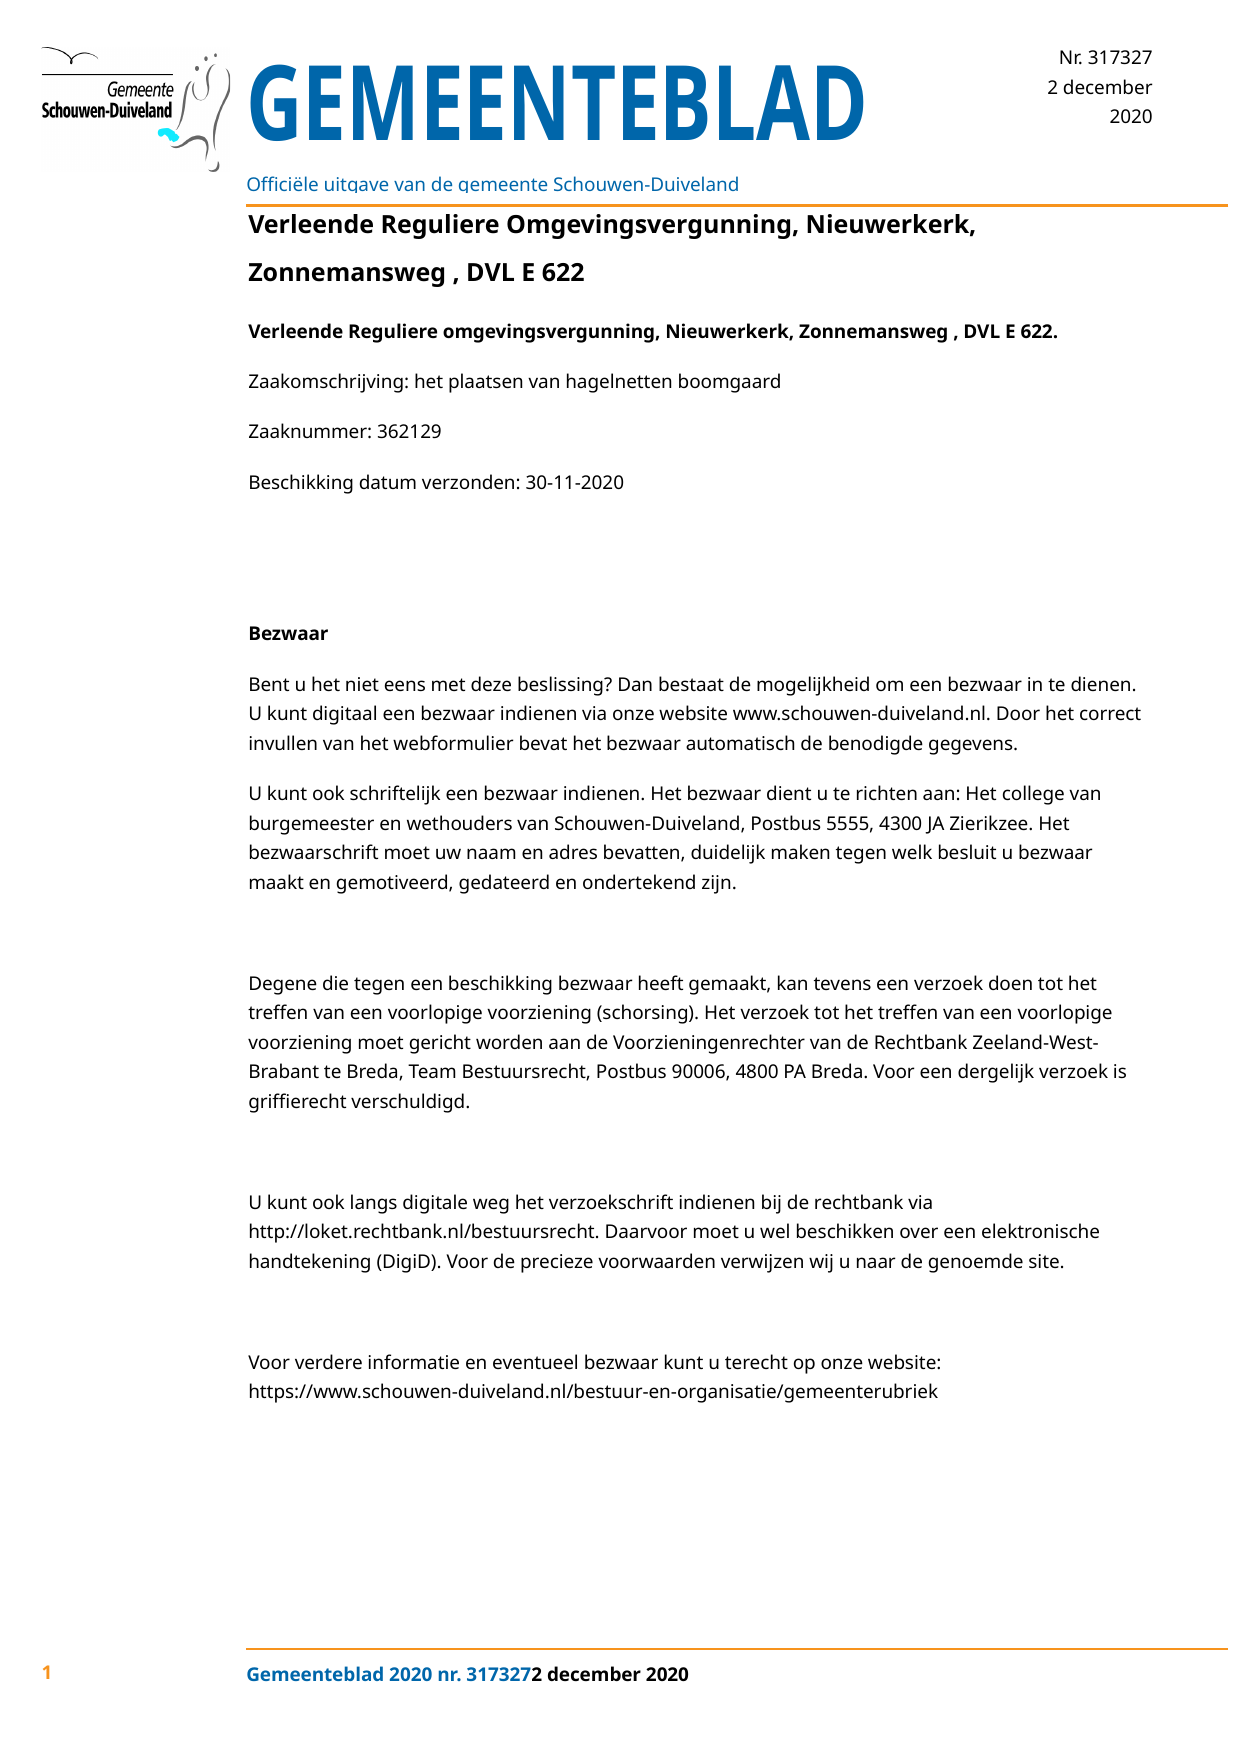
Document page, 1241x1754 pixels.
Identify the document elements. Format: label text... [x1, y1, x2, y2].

text Degene die tegen een beschikking bezwaar heeft gemaakt, kan tevens een verzoek doen tot het treffen van een voorlopige voorziening (schorsing). Het verzoek tot het treffen van een voorlopige voorziening moet gericht worden aan de Voorzieningenrechter van de Rechtbank Zeeland-West-Brabant te Breda, Team Bestuursrecht, Postbus 90006, 4800 PA Breda. Voor een dergelijk verzoek is griffierecht verschuldigd. [248, 970, 1152, 1114]
text Verleende Reguliere omgevingsvergunning, Nieuwerkerk, Zonnemansweg , DVL E 622. [248, 318, 1152, 344]
text Zaakomschrijving: het plaatsen van hagelnetten boomgaard [248, 368, 1152, 394]
text Bezwaar [248, 620, 1152, 646]
text Beschikking datum verzonden: 30-11-2020 [248, 469, 1152, 495]
text Bent u het niet eens met deze beslissing? Dan bestaat de mogelijkheid om een bezwaar in te dienen. U kunt digitaal een bezwaar indienen via onze website www.schouwen-duiveland.nl. Door het correct invullen van het webformulier bevat het bezwaar automatisch de benodigde gegevens. [248, 671, 1152, 756]
text U kunt ook schriftelijk een bezwaar indienen. Het bezwaar dient u te richten aan: Het college van burgemeester en wethouders van Schouwen-Duiveland, Postbus 5555, 4300 JA Zierikzee. Het bezwaarschrift moet uw naam en adres bevatten, duidelijk maken tegen welk besluit u bezwaar maakt en gemotiveerd, gedateerd en ondertekend zijn. [248, 780, 1152, 895]
text Voor verdere informatie en eventueel bezwaar kunt u terecht op onze website: https://www.schouwen-duiveland.nl/bestuur-en-organisatie/gemeenterubriek [248, 1349, 1152, 1404]
picture [41, 47, 231, 172]
text Zaaknummer: 362129 [248, 419, 1152, 444]
text U kunt ook langs digitale weg het verzoekschrift indienen bij de rechtbank via http://loket.rechtbank.nl/bestuursrecht. Daarvoor moet u wel beschikken over een elektronische handtekening (DigiD). Voor de precieze voorwaarden verwijzen wij u naar de genoemde site. [248, 1189, 1152, 1274]
text Verleende Reguliere Omgevingsvergunning, Nieuwerkerk, Zonnemansweg , DVL E 622 [248, 207, 1152, 288]
